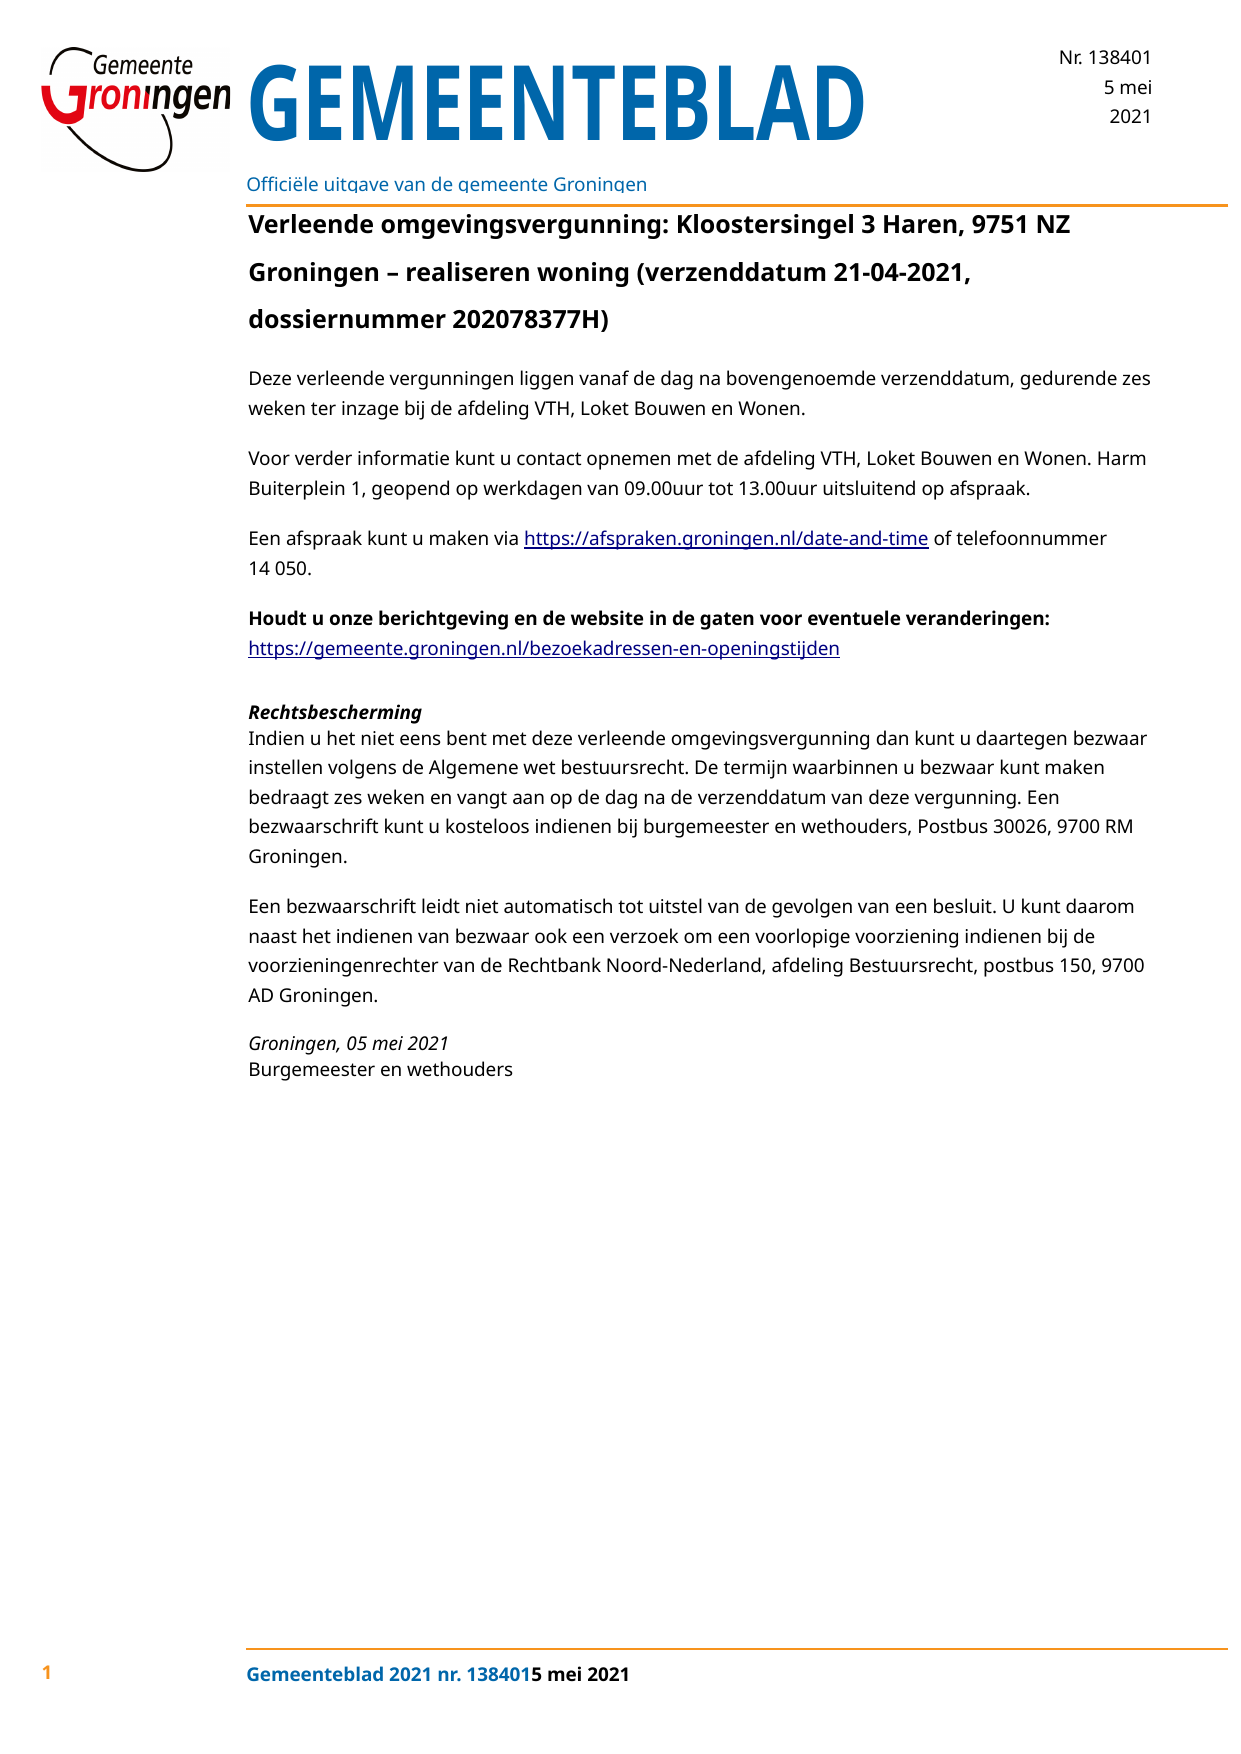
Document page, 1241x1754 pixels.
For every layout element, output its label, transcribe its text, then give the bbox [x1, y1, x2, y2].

text Houdt u onze berichtgeving en de website in de gaten voor eventuele veranderingen: https://gemeente.groningen.nl/bezoekadressen-en-openingstijden [248, 606, 1152, 661]
text Een bezwaarschrift leidt niet automatisch tot uitstel van de gevolgen van een besluit. U kunt daarom naast het indienen van bezwaar ook een verzoek om een voorlopige voorziening indienen bij de voorzieningenrechter van de Rechtbank Noord-Nederland, afdeling Bestuursrecht, postbus 150, 9700 AD Groningen. [248, 893, 1152, 1008]
text Een afspraak kunt u maken via https://afspraken.groningen.nl/date-and-time of telefoonnummer 14 050. [248, 526, 1152, 581]
text Rechtsbescherming [248, 699, 1152, 725]
text Deze verleende vergunningen liggen vanaf de dag na bovengenoemde verzenddatum, gedurende zes weken ter inzage bij de afdeling VTH, Loket Bouwen en Wonen. [248, 366, 1152, 421]
text Voor verder informatie kunt u contact opnemen met de afdeling VTH, Loket Bouwen en Wonen. Harm Buiterplein 1, geopend op werkdagen van 09.00uur tot 13.00uur uitsluitend op afspraak. [248, 446, 1152, 501]
text Verleende omgevingsvergunning: Kloostersingel 3 Haren, 9751 NZ Groningen – realiseren woning (verzenddatum 21-04-2021, dossiernummer 202078377H) [248, 207, 1152, 336]
text Indien u het niet eens bent met deze verleende omgevingsvergunning dan kunt u daartegen bezwaar instellen volgens de Algemene wet bestuursrecht. De termijn waarbinnen u bezwaar kunt maken bedraagt zes weken en vangt aan op de dag na de verzenddatum van deze vergunning. Een bezwaarschrift kunt u kosteloos indienen bij burgemeester en wethouders, Postbus 30026, 9700 RM Groningen. [248, 725, 1152, 869]
picture [41, 47, 231, 172]
text Groningen, 05 mei 2021 [248, 1030, 1152, 1056]
text Burgemeester en wethouders [248, 1056, 1152, 1082]
